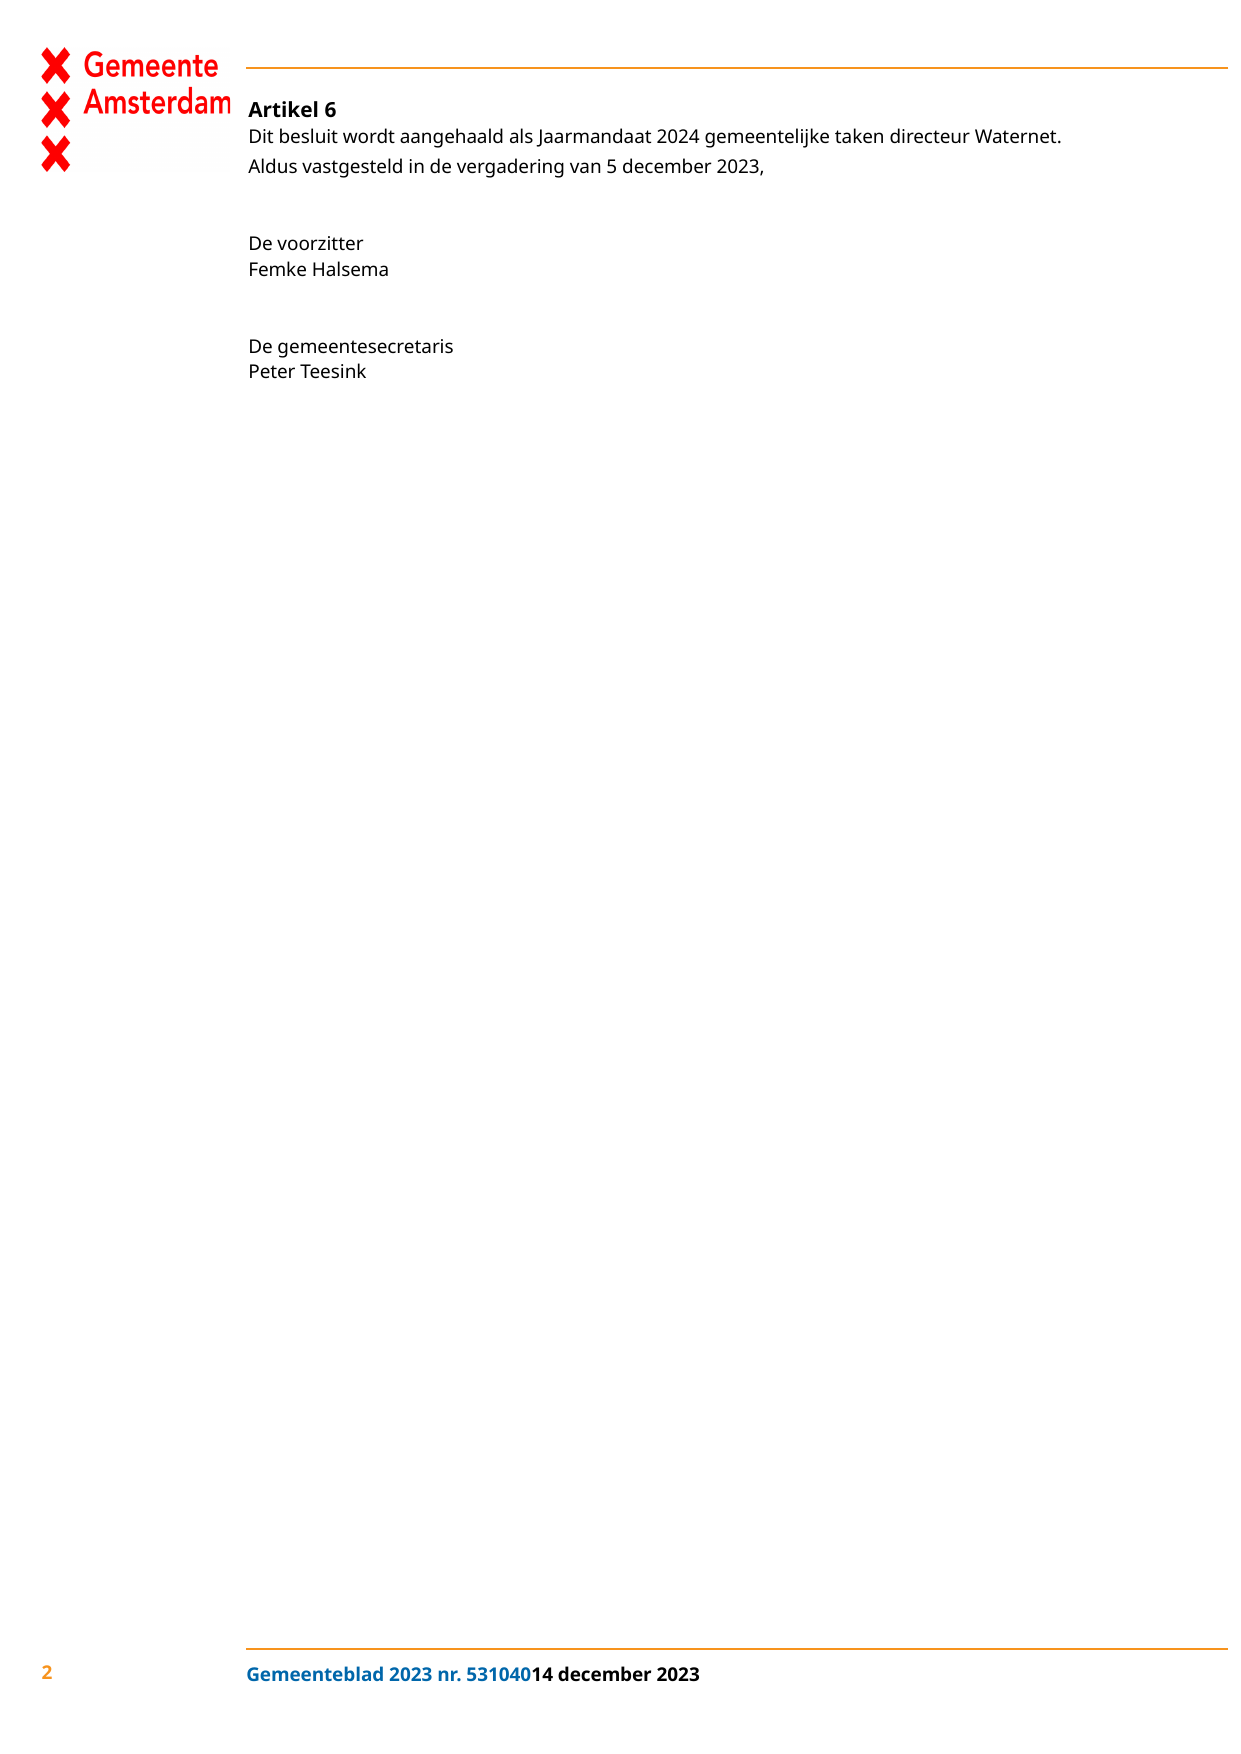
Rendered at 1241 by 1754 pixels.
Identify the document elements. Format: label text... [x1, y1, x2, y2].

text Aldus vastgesteld in de vergadering van 5 december 2023, [248, 153, 1152, 178]
text Femke Halsema [248, 256, 1152, 281]
picture [41, 47, 231, 172]
text De voorzitter [248, 230, 1152, 256]
text De gemeentesecretaris [248, 333, 1152, 359]
text Peter Teesink [248, 359, 1152, 384]
text Dit besluit wordt aangehaald als Jaarmandaat 2024 gemeentelijke taken directeur Waternet. [248, 123, 1152, 149]
text Artikel 6 [248, 95, 1152, 123]
